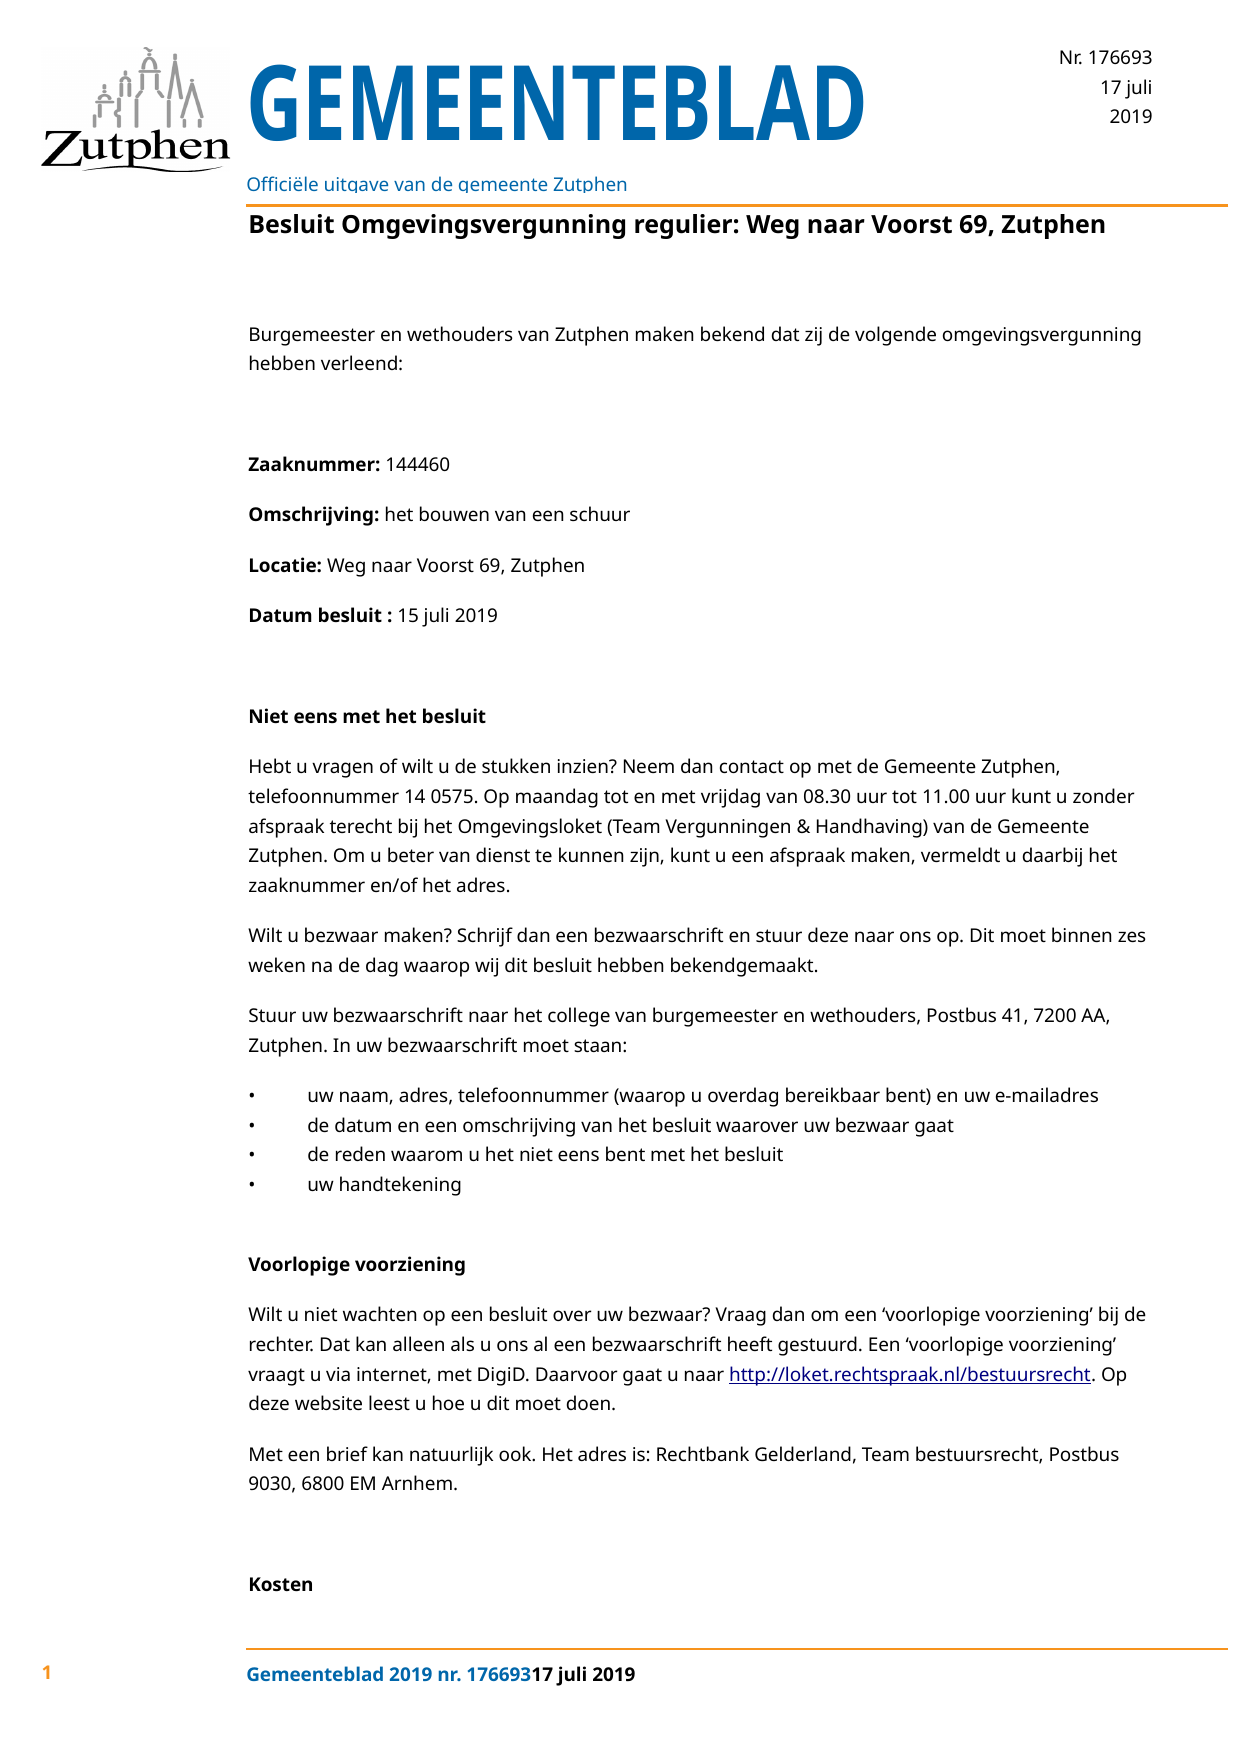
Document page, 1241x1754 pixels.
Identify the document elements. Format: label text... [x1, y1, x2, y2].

text Hebt u vragen of wilt u de stukken inzien? Neem dan contact op met de Gemeente Zutphen, telefoonnummer 14 0575. Op maandag tot en met vrijdag van 08.30 uur tot 11.00 uur kunt u zonder afspraak terecht bij het Omgevingsloket (Team Vergunningen & Handhaving) van de Gemeente Zutphen. Om u beter van dienst te kunnen zijn, kunt u een afspraak maken, vermeldt u daarbij het zaaknummer en/of het adres. [248, 754, 1152, 898]
text Stuur uw bezwaarschrift naar het college van burgemeester en wethouders, Postbus 41, 7200 AA, Zutphen. In uw bezwaarschrift moet staan: [248, 1002, 1152, 1058]
text Burgemeester en wethouders van Zutphen maken bekend dat zij de volgende omgevingsvergunning hebben verleend: [248, 321, 1152, 376]
picture [41, 47, 231, 172]
list uw naam, adres, telefoonnummer (waarop u overdag bereikbaar bent) en uw e-mailadres [248, 1082, 1152, 1108]
text Met een brief kan natuurlijk ook. Het adres is: Rechtbank Gelderland, Team bestuursrecht, Postbus 9030, 6800 EM Arnhem. [248, 1441, 1152, 1496]
text Omschrijving: het bouwen van een schuur [248, 502, 1152, 527]
text Locatie: Weg naar Voorst 69, Zutphen [248, 552, 1152, 578]
list de reden waarom u het niet eens bent met het besluit [248, 1142, 1152, 1167]
text Zaaknummer: 144460 [248, 451, 1152, 477]
text Niet eens met het besluit [248, 703, 1152, 729]
text Kosten [248, 1571, 1152, 1597]
text Besluit Omgevingsvergunning regulier: Weg naar Voorst 69, Zutphen [248, 207, 1152, 241]
text Wilt u bezwaar maken? Schrijf dan een bezwaarschrift en stuur deze naar ons op. Dit moet binnen zes weken na de dag waarop wij dit besluit hebben bekendgemaakt. [248, 922, 1152, 978]
text Wilt u niet wachten op een besluit over uw bezwaar? Vraag dan om een ‘voorlopige voorziening’ bij de rechter. Dat kan alleen als u ons al een bezwaarschrift heeft gestuurd. Een ‘voorlopige voorziening’ vraagt u via internet, met DigiD. Daarvoor gaat u naar http://loket.rechtspraak.nl/bestuursrecht. Op deze website leest u hoe u dit moet doen. [248, 1302, 1152, 1416]
list uw handtekening [248, 1171, 1152, 1197]
text Datum besluit : 15 juli 2019 [248, 602, 1152, 628]
text Voorlopige voorziening [248, 1251, 1152, 1277]
list de datum en een omschrijving van het besluit waarover uw bezwaar gaat [248, 1112, 1152, 1138]
